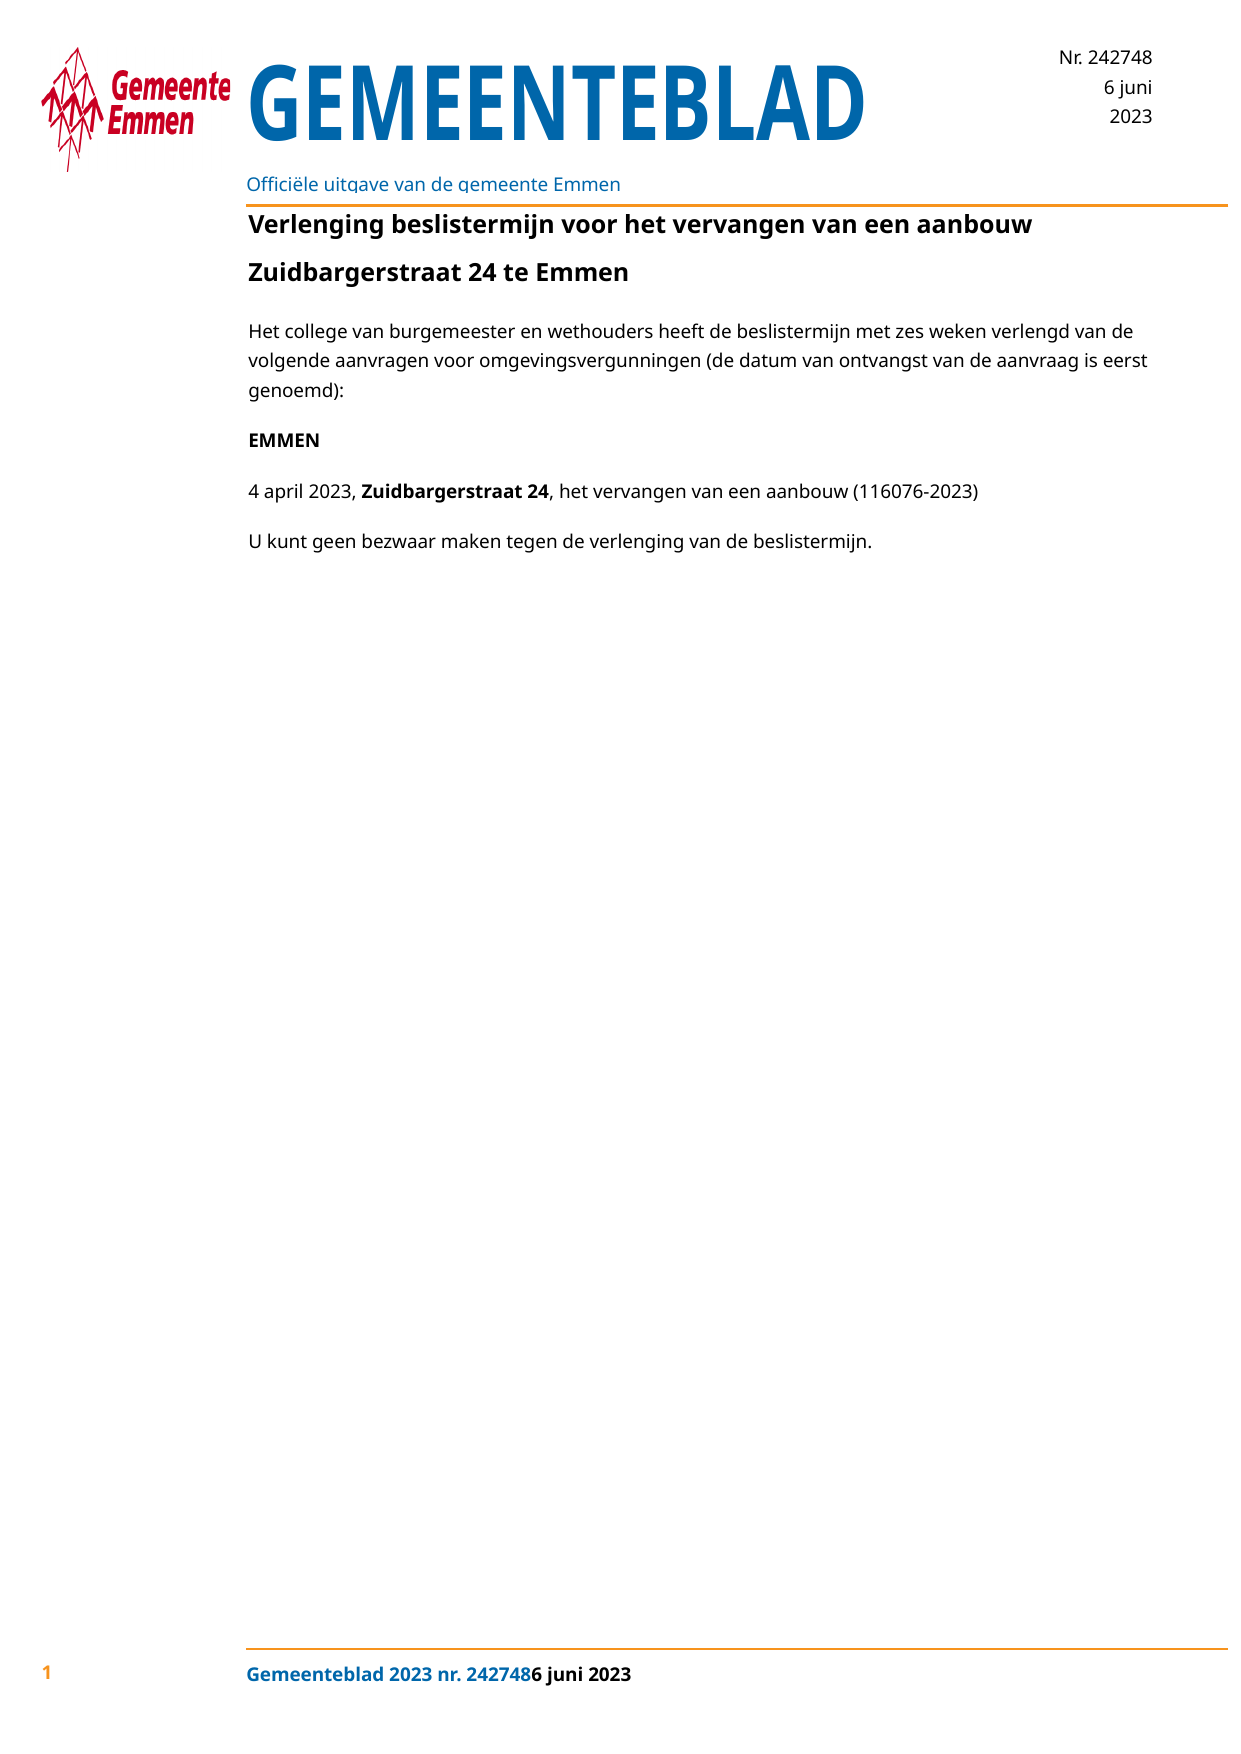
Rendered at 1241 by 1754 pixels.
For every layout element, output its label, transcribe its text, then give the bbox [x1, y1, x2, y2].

text Het college van burgemeester en wethouders heeft de beslistermijn met zes weken verlengd van de volgende aanvragen voor omgevingsvergunningen (de datum van ontvangst van de aanvraag is eerst genoemd): [248, 318, 1152, 403]
picture [41, 47, 231, 172]
text EMMEN [248, 427, 1152, 453]
text U kunt geen bezwaar maken tegen de verlenging van de beslistermijn. [248, 528, 1152, 554]
text Verlenging beslistermijn voor het vervangen van een aanbouw Zuidbargerstraat 24 te Emmen [248, 207, 1152, 288]
text 4 april 2023, Zuidbargerstraat 24, het vervangen van een aanbouw (116076-2023) [248, 478, 1152, 504]
